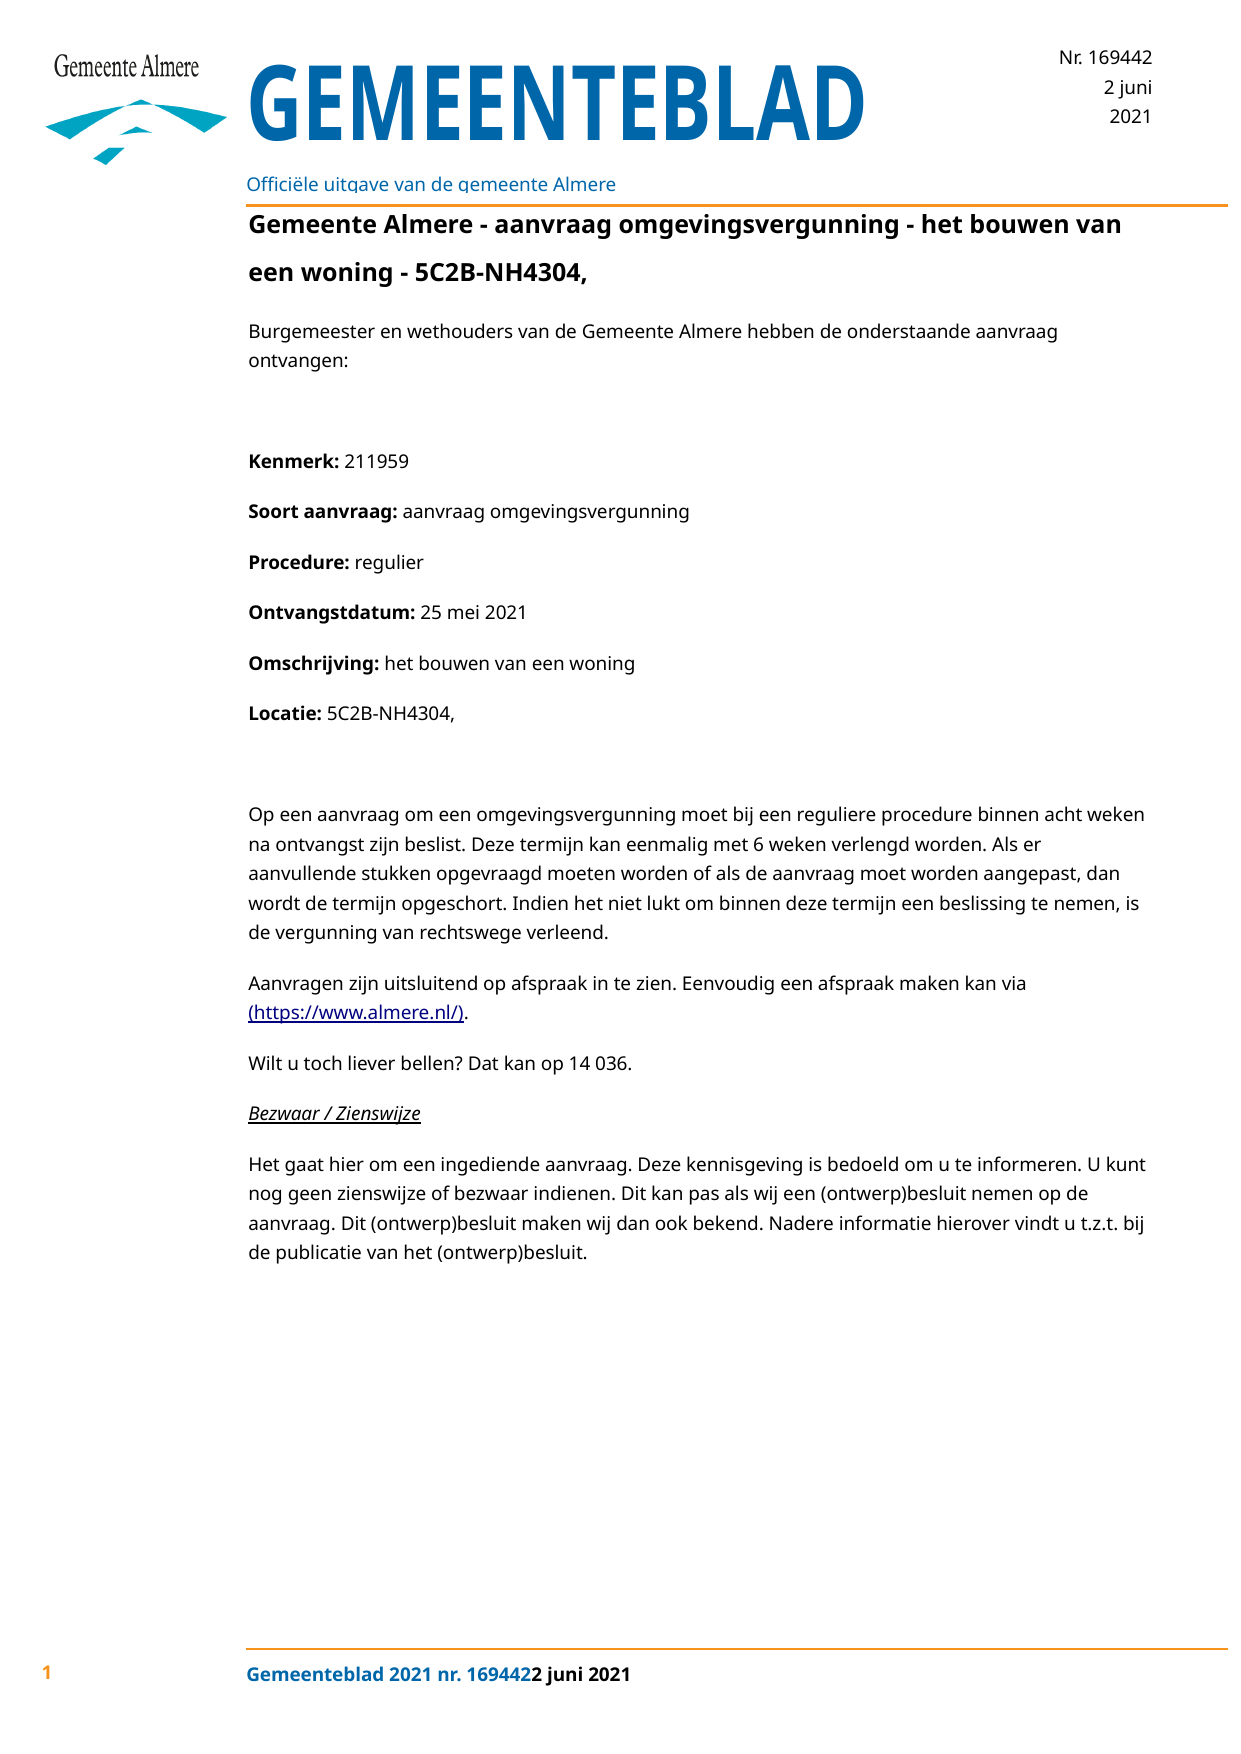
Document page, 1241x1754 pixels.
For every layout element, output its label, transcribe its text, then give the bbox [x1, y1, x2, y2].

text Omschrijving: het bouwen van een woning [248, 650, 1152, 676]
text Het gaat hier om een ingediende aanvraag. Deze kennisgeving is bedoeld om u te informeren. U kunt nog geen zienswijze of bezwaar indienen. Dit kan pas als wij een (ontwerp)besluit nemen op de aanvraag. Dit (ontwerp)besluit maken wij dan ook bekend. Nadere informatie hierover vindt u t.z.t. bij de publicatie van het (ontwerp)besluit. [248, 1151, 1152, 1265]
text Burgemeester en wethouders van de Gemeente Almere hebben de onderstaande aanvraag ontvangen: [248, 318, 1152, 373]
text Op een aanvraag om een omgevingsvergunning moet bij een reguliere procedure binnen acht weken na ontvangst zijn beslist. Deze termijn kan eenmalig met 6 weken verlengd worden. Als er aanvullende stukken opgevraagd moeten worden of als de aanvraag moet worden aangepast, dan wordt de termijn opgeschort. Indien het niet lukt om binnen deze termijn een beslissing te nemen, is de vergunning van rechtswege verleend. [248, 801, 1152, 945]
text Aanvragen zijn uitsluitend op afspraak in te zien. Eenvoudig een afspraak maken kan via (https://www.almere.nl/). [248, 970, 1152, 1025]
text Kenmerk: 211959 [248, 448, 1152, 474]
text Soort aanvraag: aanvraag omgevingsvergunning [248, 499, 1152, 524]
text Gemeente Almere - aanvraag omgevingsvergunning - het bouwen van een woning - 5C2B-NH4304, [248, 207, 1152, 288]
text Locatie: 5C2B-NH4304, [248, 700, 1152, 726]
picture [41, 47, 231, 172]
text Ontvangstdatum: 25 mei 2021 [248, 599, 1152, 625]
text Procedure: regulier [248, 549, 1152, 575]
text Wilt u toch liever bellen? Dat kan op 14 036. [248, 1050, 1152, 1076]
text Bezwaar / Zienswijze [248, 1100, 1152, 1126]
